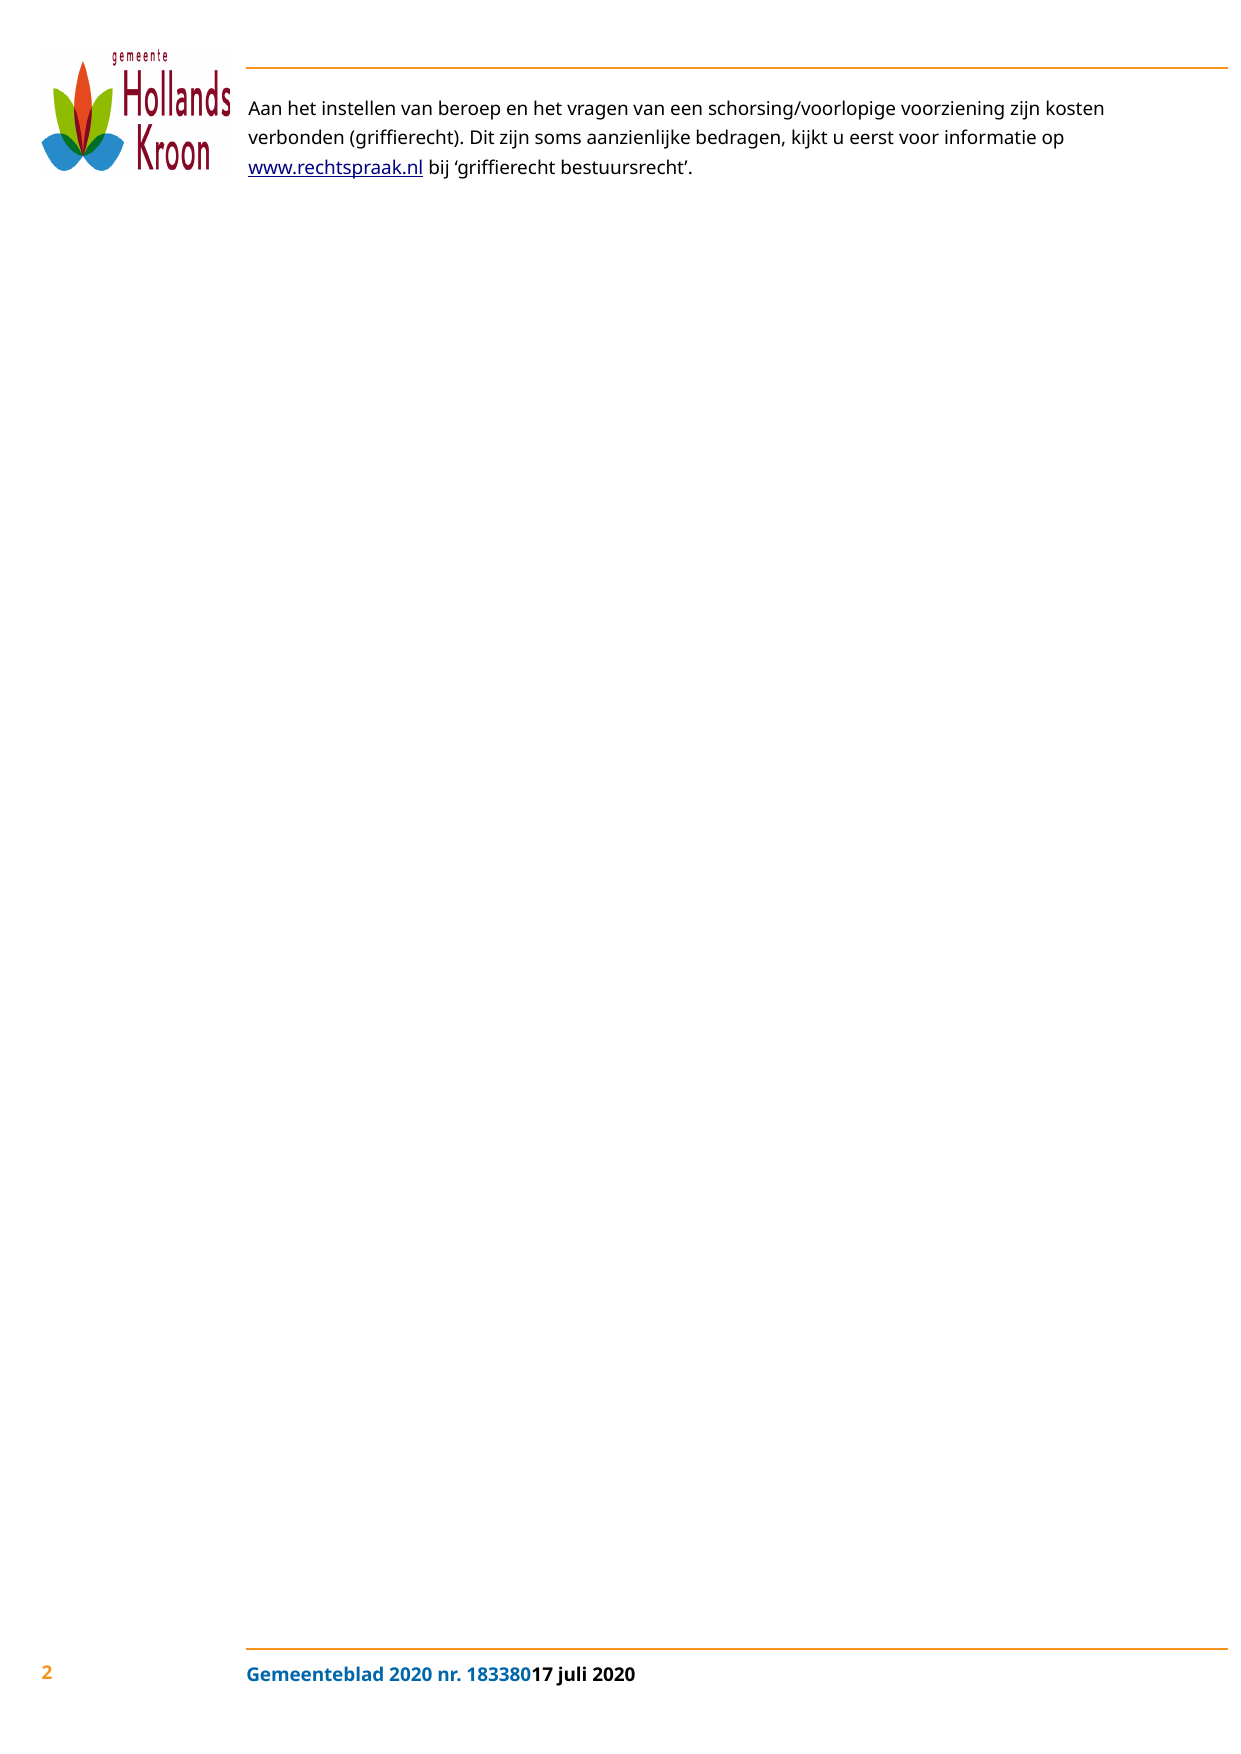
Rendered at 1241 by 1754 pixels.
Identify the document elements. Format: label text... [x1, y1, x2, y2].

picture [41, 47, 231, 172]
text Aan het instellen van beroep en het vragen van een schorsing/voorlopige voorziening zijn kosten verbonden (griffierecht). Dit zijn soms aanzienlijke bedragen, kijkt u eerst voor informatie op www.rechtspraak.nl bij ‘griffierecht bestuursrecht’. [248, 95, 1152, 180]
